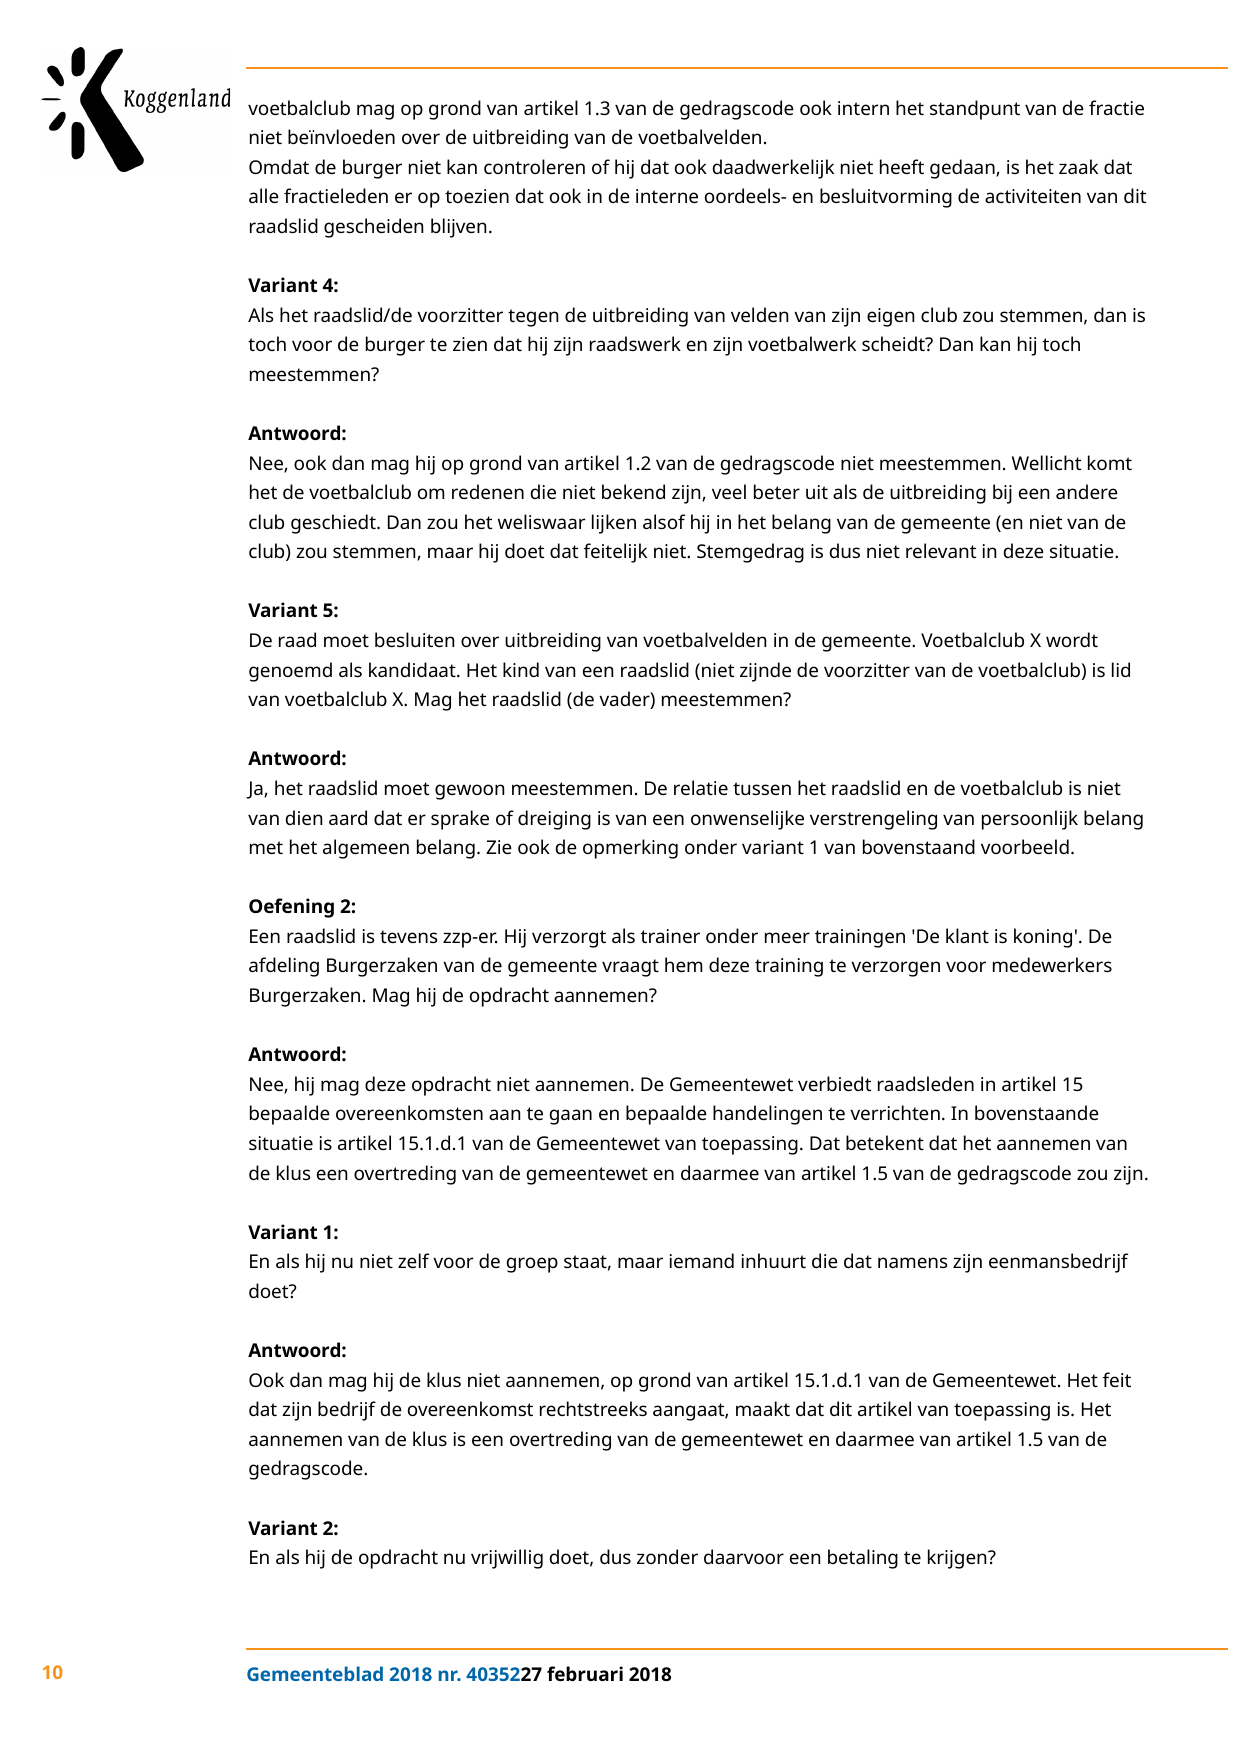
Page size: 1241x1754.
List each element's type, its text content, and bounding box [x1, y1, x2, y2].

picture [41, 47, 231, 172]
text En als hij nu niet zelf voor de groep staat, maar iemand inhuurt die dat namens zijn eenmansbedrijf doet? [248, 1248, 1152, 1304]
text Antwoord: [248, 1041, 1152, 1067]
text Een raadslid is tevens zzp-er. Hij verzorgt als trainer onder meer trainingen 'De klant is koning'. De afdeling Burgerzaken van de gemeente vraagt hem deze training te verzorgen voor medewerkers Burgerzaken. Mag hij de opdracht aannemen? [248, 923, 1152, 1008]
text Antwoord: [248, 420, 1152, 446]
text Oefening 2: [248, 893, 1152, 919]
text voetbalclub mag op grond van artikel 1.3 van de gedragscode ook intern het standpunt van de fractie niet beïnvloeden over de uitbreiding van de voetbalvelden. [248, 95, 1152, 150]
text Ook dan mag hij de klus niet aannemen, op grond van artikel 15.1.d.1 van de Gemeentewet. Het feit dat zijn bedrijf de overeenkomst rechtstreeks aangaat, maakt dat dit artikel van toepassing is. Het aannemen van de klus is een overtreding van de gemeentewet en daarmee van artikel 1.5 van de gedragscode. [248, 1367, 1152, 1481]
text Variant 5: [248, 598, 1152, 623]
text Omdat de burger niet kan controleren of hij dat ook daadwerkelijk niet heeft gedaan, is het zaak dat alle fractieleden er op toezien dat ook in de interne oordeels- en besluitvorming de activiteiten van dit raadslid gescheiden blijven. [248, 154, 1152, 239]
text Variant 1: [248, 1219, 1152, 1245]
text Ja, het raadslid moet gewoon meestemmen. De relatie tussen het raadslid en de voetbalclub is niet van dien aard dat er sprake of dreiging is van een onwenselijke verstrengeling van persoonlijk belang met het algemeen belang. Zie ook de opmerking onder variant 1 van bovenstaand voorbeeld. [248, 775, 1152, 860]
text Variant 2: [248, 1515, 1152, 1541]
text De raad moet besluiten over uitbreiding van voetbalvelden in de gemeente. Voetbalclub X wordt genoemd als kandidaat. Het kind van een raadslid (niet zijnde de voorzitter van de voetbalclub) is lid van voetbalclub X. Mag het raadslid (de vader) meestemmen? [248, 627, 1152, 712]
text Als het raadslid/de voorzitter tegen de uitbreiding van velden van zijn eigen club zou stemmen, dan is toch voor de burger te zien dat hij zijn raadswerk en zijn voetbalwerk scheidt? Dan kan hij toch meestemmen? [248, 302, 1152, 387]
text En als hij de opdracht nu vrijwillig doet, dus zonder daarvoor een betaling te krijgen? [248, 1544, 1152, 1570]
text Antwoord: [248, 1337, 1152, 1363]
text Variant 4: [248, 272, 1152, 298]
text Antwoord: [248, 746, 1152, 771]
text Nee, ook dan mag hij op grond van artikel 1.2 van de gedragscode niet meestemmen. Wellicht komt het de voetbalclub om redenen die niet bekend zijn, veel beter uit als de uitbreiding bij een andere club geschiedt. Dan zou het weliswaar lijken alsof hij in het belang van de gemeente (en niet van de club) zou stemmen, maar hij doet dat feitelijk niet. Stemgedrag is dus niet relevant in deze situatie. [248, 450, 1152, 564]
text Nee, hij mag deze opdracht niet aannemen. De Gemeentewet verbiedt raadsleden in artikel 15 bepaalde overeenkomsten aan te gaan en bepaalde handelingen te verrichten. In bovenstaande situatie is artikel 15.1.d.1 van de Gemeentewet van toepassing. Dat betekent dat het aannemen van de klus een overtreding van de gemeentewet en daarmee van artikel 1.5 van de gedragscode zou zijn. [248, 1071, 1152, 1186]
